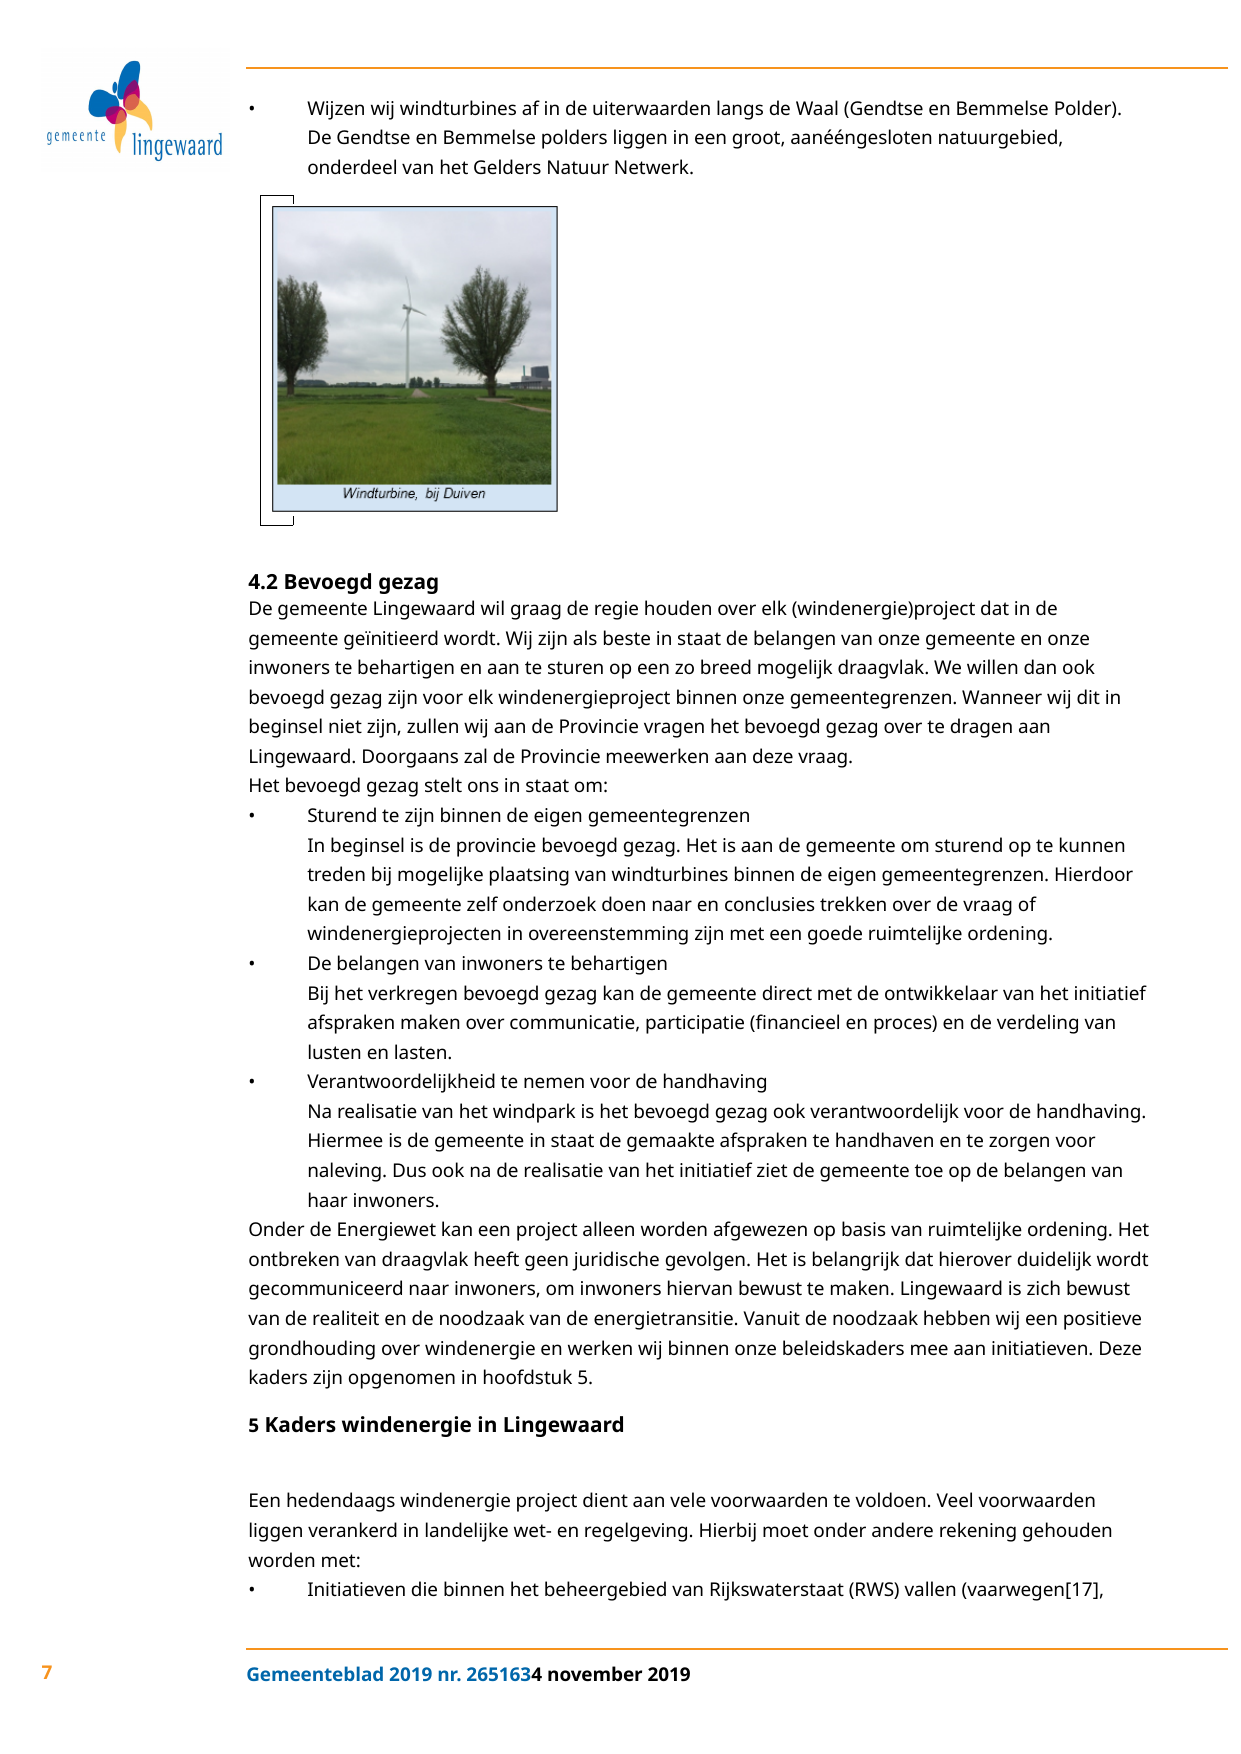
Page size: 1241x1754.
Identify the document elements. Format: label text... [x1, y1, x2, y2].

text Onder de Energiewet kan een project alleen worden afgewezen op basis van ruimtelijke ordening. Het ontbreken van draagvlak heeft geen juridische gevolgen. Het is belangrijk dat hierover duidelijk wordt gecommuniceerd naar inwoners, om inwoners hiervan bewust te maken. Lingewaard is zich bewust van de realiteit en de noodzaak van de energietransitie. Vanuit de noodzaak hebben wij een positieve grondhouding over windenergie en werken wij binnen onze beleidskaders mee aan initiatieven. Deze kaders zijn opgenomen in hoofdstuk 5. [248, 1216, 1152, 1390]
text Het bevoegd gezag stelt ons in staat om: [248, 773, 1152, 798]
list Verantwoordelijkheid te nemen voor de handhaving [248, 1068, 1152, 1094]
list De belangen van inwoners te behartigen [248, 950, 1152, 976]
text De gemeente Lingewaard wil graag de regie houden over elk (windenergie)project dat in de gemeente geïnitieerd wordt. Wij zijn als beste in staat de belangen van onze gemeente en onze inwoners te behartigen en aan te sturen op een zo breed mogelijk draagvlak. We willen dan ook bevoegd gezag zijn voor elk windenergieproject binnen onze gemeentegrenzen. Wanneer wij dit in beginsel niet zijn, zullen wij aan de Provincie vragen het bevoegd gezag over te dragen aan Lingewaard. Doorgaans zal de Provincie meewerken aan deze vraag. [248, 595, 1152, 769]
list Na realisatie van het windpark is het bevoegd gezag ook verantwoordelijk voor de handhaving. Hiermee is de gemeente in staat de gemaakte afspraken te handhaven en te zorgen voor naleving. Dus ook na de realisatie van het initiatief ziet de gemeente toe op de belangen van haar inwoners. [248, 1098, 1152, 1213]
picture [268, 204, 565, 516]
list Sturend te zijn binnen de eigen gemeentegrenzen [248, 802, 1152, 828]
picture [41, 47, 231, 172]
text Een hedendaags windenergie project dient aan vele voorwaarden te voldoen. Veel voorwaarden liggen verankerd in landelijke wet- en regelgeving. Hierbij moet onder andere rekening gehouden worden met: [248, 1488, 1152, 1573]
list Initiatieven die binnen het beheergebied van Rijkswaterstaat (RWS) vallen (vaarwegen[17], [248, 1576, 1152, 1602]
text 5 Kaders windenergie in Lingewaard [248, 1410, 1152, 1438]
list Bij het verkregen bevoegd gezag kan de gemeente direct met de ontwikkelaar van het initiatief afspraken maken over communicatie, participatie (financieel en proces) en de verdeling van lusten en lasten. [248, 980, 1152, 1065]
list Wijzen wij windturbines af in de uiterwaarden langs de Waal (Gendtse en Bemmelse Polder). De Gendtse en Bemmelse polders liggen in een groot, aanééngesloten natuurgebied, onderdeel van het Gelders Natuur Netwerk. [248, 95, 1152, 180]
list In beginsel is de provincie bevoegd gezag. Het is aan de gemeente om sturend op te kunnen treden bij mogelijke plaatsing van windturbines binnen de eigen gemeentegrenzen. Hierdoor kan de gemeente zelf onderzoek doen naar en conclusies trekken over de vraag of windenergieprojecten in overeenstemming zijn met een goede ruimtelijke ordening. [248, 832, 1152, 946]
text 4.2 Bevoegd gezag [248, 567, 1152, 595]
